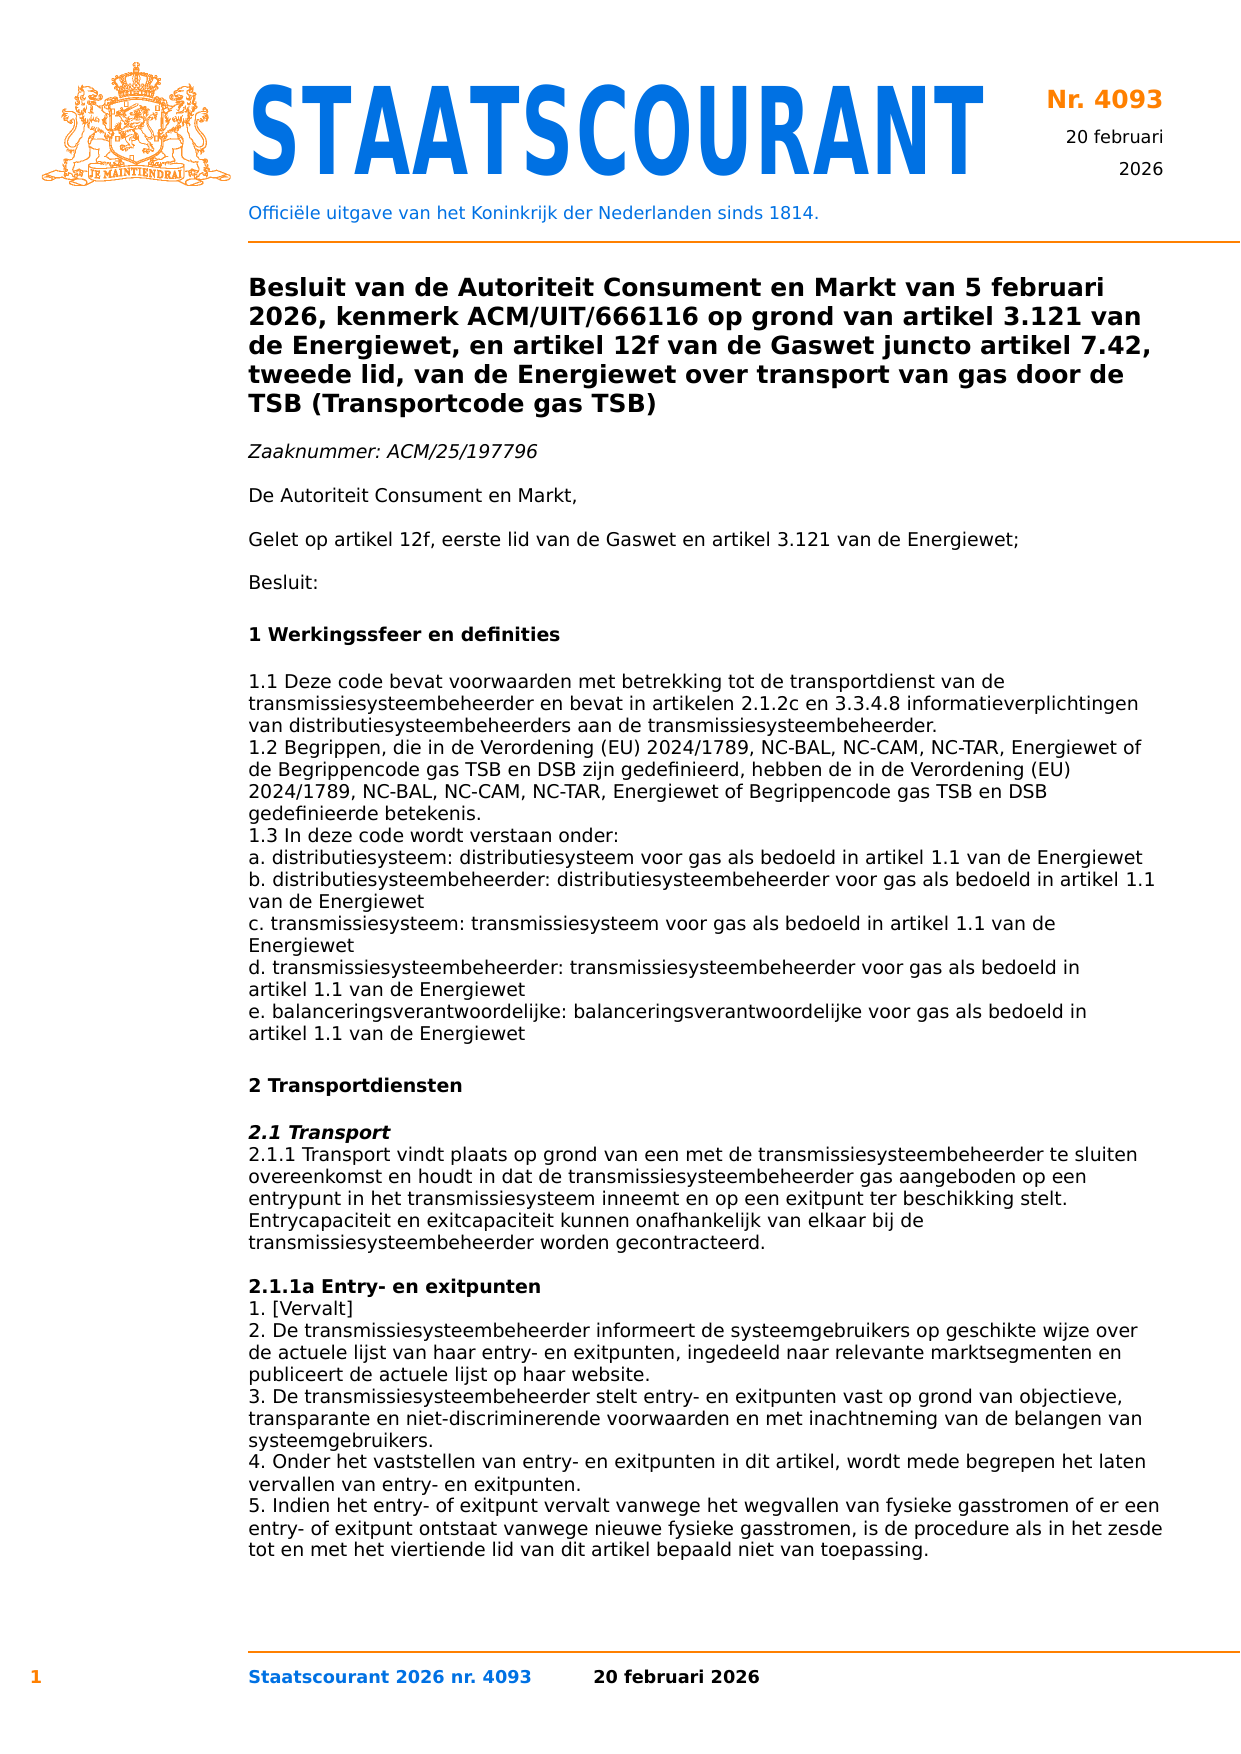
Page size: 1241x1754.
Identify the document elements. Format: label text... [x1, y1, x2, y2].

text 1.3 In deze code wordt verstaan onder: [248, 825, 1163, 847]
table_header STAATSCOURANT [248, 62, 998, 203]
text Besluit: [248, 572, 1163, 594]
table_cell 2026 [998, 153, 1240, 203]
text 1.1 Deze code bevat voorwaarden met betrekking tot de transportdienst van de transmissiesysteembeheerder en bevat in artikelen 2.1.2c en 3.3.4.8 informatieverplichtingen van distributiesysteembeheerders aan de transmissiesysteembeheerder. [248, 671, 1163, 737]
text De Autoriteit Consument en Markt, [248, 484, 1163, 507]
table_cell 20 februari [998, 121, 1240, 153]
text a. distributiesysteem: distributiesysteem voor gas als bedoeld in artikel 1.1 van de Energiewet [248, 847, 1163, 869]
text 4. Onder het vaststellen van entry- en exitpunten in dit artikel, wordt mede begrepen het laten vervallen van entry- en exitpunten. [248, 1451, 1163, 1495]
text 2.1 Transport [248, 1122, 1163, 1144]
text d. transmissiesysteembeheerder: transmissiesysteembeheerder voor gas als bedoeld in artikel 1.1 van de Energiewet [248, 957, 1163, 1001]
text e. balanceringsverantwoordelijke: balanceringsverantwoordelijke voor gas als bedoeld in artikel 1.1 van de Energiewet [248, 1001, 1163, 1045]
picture [41, 62, 231, 186]
subtitle 1 Werkingssfeer en definities [248, 624, 1163, 646]
subtitle Besluit van de Autoriteit Consument en Markt van 5 februari 2026, kenmerk ACM/UIT/666116 op grond van artikel 3.121 van de Energiewet, en artikel 12f van de Gaswet juncto artikel 7.42, tweede lid, van de Energiewet over transport van gas door de TSB (Transportcode gas TSB) [248, 273, 1163, 419]
table_cell Officiële uitgave van het Koninkrijk der Nederlanden sinds 1814. [248, 203, 1240, 241]
text 2.1.1a Entry- en exitpunten [248, 1276, 1163, 1298]
table_header [25, 62, 248, 241]
text c. transmissiesysteem: transmissiesysteem voor gas als bedoeld in artikel 1.1 van de Energiewet [248, 913, 1163, 957]
text 1.2 Begrippen, die in de Verordening (EU) 2024/1789, NC-BAL, NC-CAM, NC-TAR, Energiewet of de Begrippencode gas TSB en DSB zijn gedefinieerd, hebben de in de Verordening (EU) 2024/1789, NC-BAL, NC-CAM, NC-TAR, Energiewet of Begrippencode gas TSB en DSB gedefinieerde betekenis. [248, 737, 1163, 825]
text 5. Indien het entry- of exitpunt vervalt vanwege het wegvallen van fysieke gasstromen of er een entry- of exitpunt ontstaat vanwege nieuwe fysieke gasstromen, is de procedure als in het zesde tot en met het viertiende lid van dit artikel bepaald niet van toepassing. [248, 1495, 1163, 1561]
table_header Nr. 4093 [998, 62, 1240, 121]
text 3. De transmissiesysteembeheerder stelt entry- en exitpunten vast op grond van objectieve, transparante en niet-discriminerende voorwaarden en met inachtneming van de belangen van systeemgebruikers. [248, 1386, 1163, 1451]
subtitle 2 Transportdiensten [248, 1075, 1163, 1097]
text 2. De transmissiesysteembeheerder informeert de systeemgebruikers op geschikte wijze over de actuele lijst van haar entry- en exitpunten, ingedeeld naar relevante marktsegmenten en publiceert de actuele lijst op haar website. [248, 1319, 1163, 1386]
text b. distributiesysteembeheerder: distributiesysteembeheerder voor gas als bedoeld in artikel 1.1 van de Energiewet [248, 869, 1163, 913]
text Gelet op artikel 12f, eerste lid van de Gaswet en artikel 3.121 van de Energiewet; [248, 528, 1163, 550]
text 1. [Vervalt] [248, 1298, 1163, 1319]
text Zaaknummer: ACM/25/197796 [248, 441, 1163, 463]
text 2.1.1 Transport vindt plaats op grond van een met de transmissiesysteembeheerder te sluiten overeenkomst en houdt in dat de transmissiesysteembeheerder gas aangeboden op een entrypunt in het transmissiesysteem inneemt en op een exitpunt ter beschikking stelt. Entrycapaciteit en exitcapaciteit kunnen onafhankelijk van elkaar bij de transmissiesysteembeheerder worden gecontracteerd. [248, 1144, 1163, 1254]
